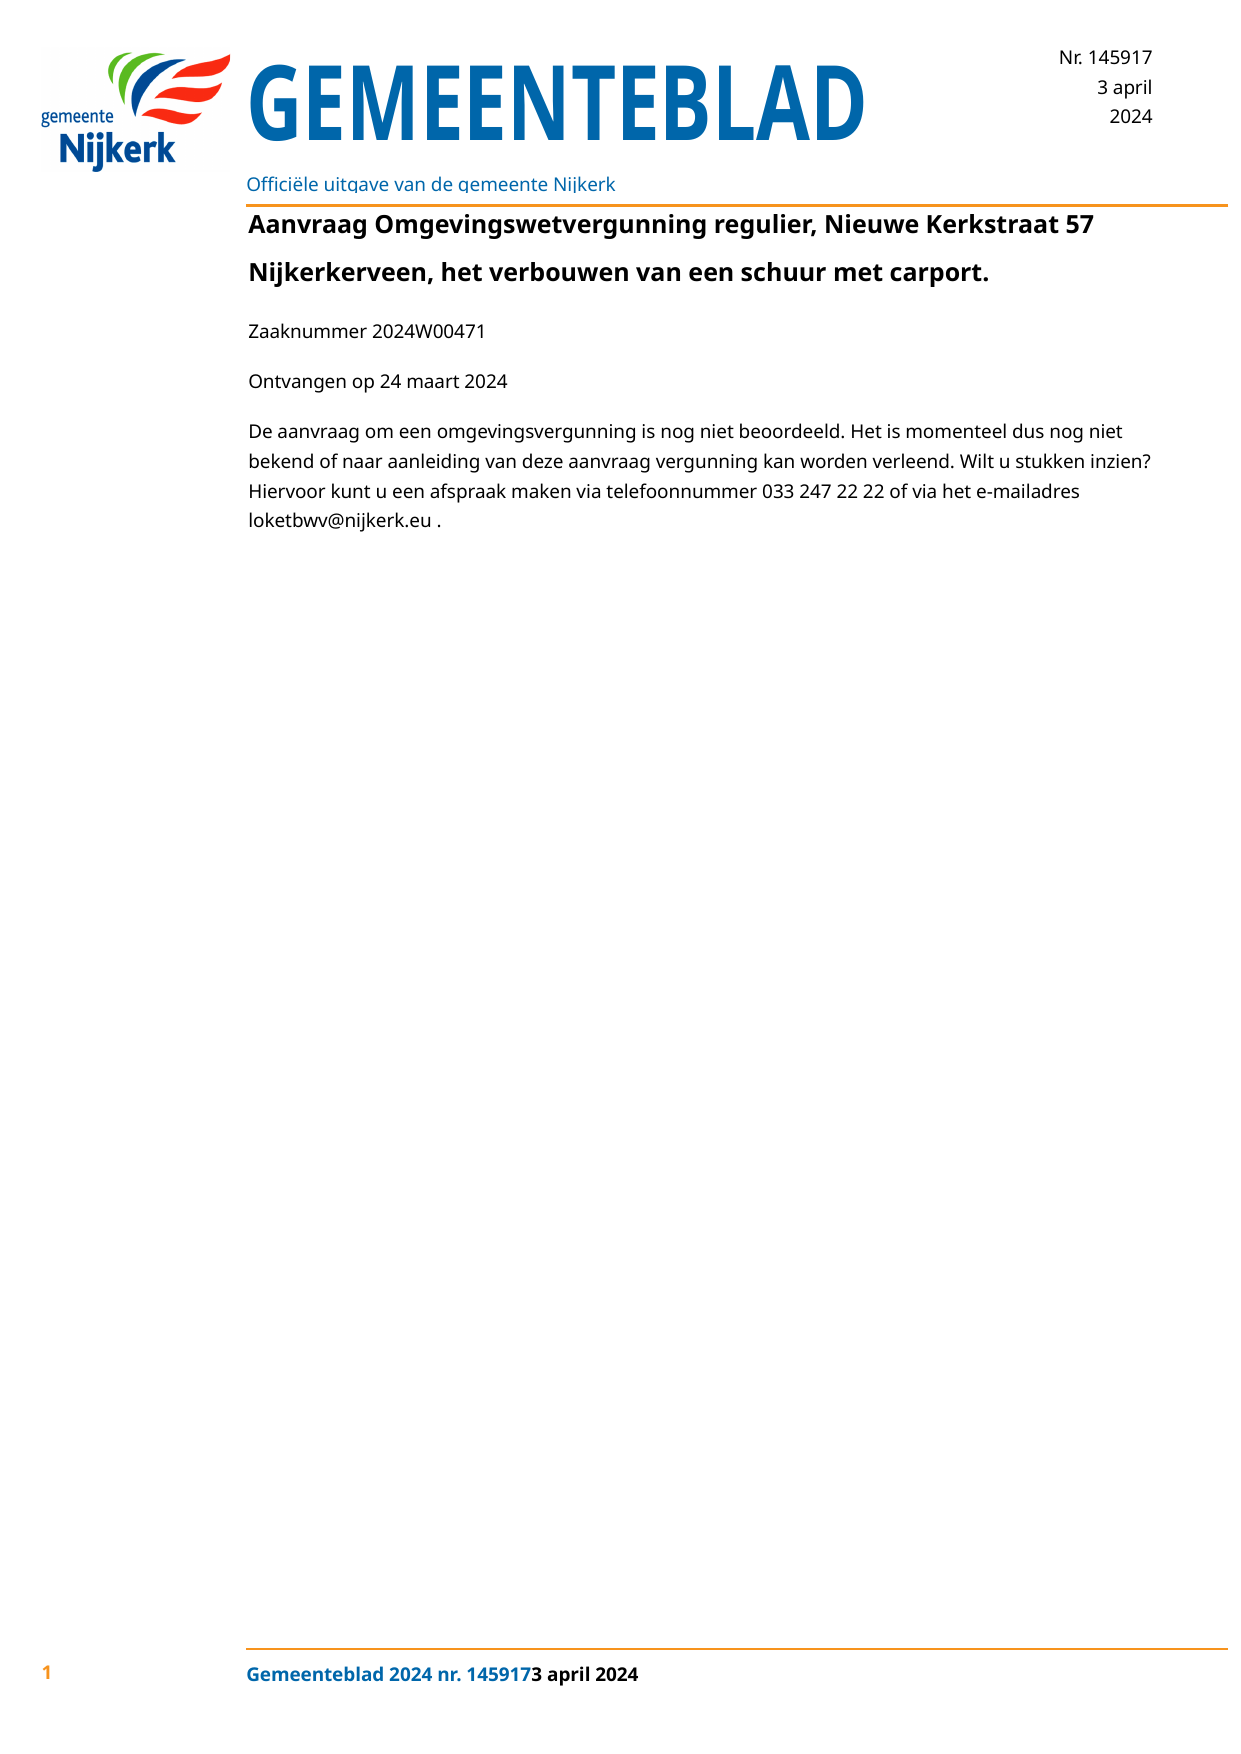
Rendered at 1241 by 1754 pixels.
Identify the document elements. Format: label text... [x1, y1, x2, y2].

text De aanvraag om een omgevingsvergunning is nog niet beoordeeld. Het is momenteel dus nog niet bekend of naar aanleiding van deze aanvraag vergunning kan worden verleend. Wilt u stukken inzien? Hiervoor kunt u een afspraak maken via telefoonnummer 033 247 22 22 of via het e-mailadres loketbwv@nijkerk.eu . [248, 419, 1152, 533]
text Aanvraag Omgevingswetvergunning regulier, Nieuwe Kerkstraat 57 Nijkerkerveen, het verbouwen van een schuur met carport. [248, 207, 1152, 288]
text Zaaknummer 2024W00471 [248, 318, 1152, 344]
picture [41, 47, 231, 172]
text Ontvangen op 24 maart 2024 [248, 368, 1152, 394]
